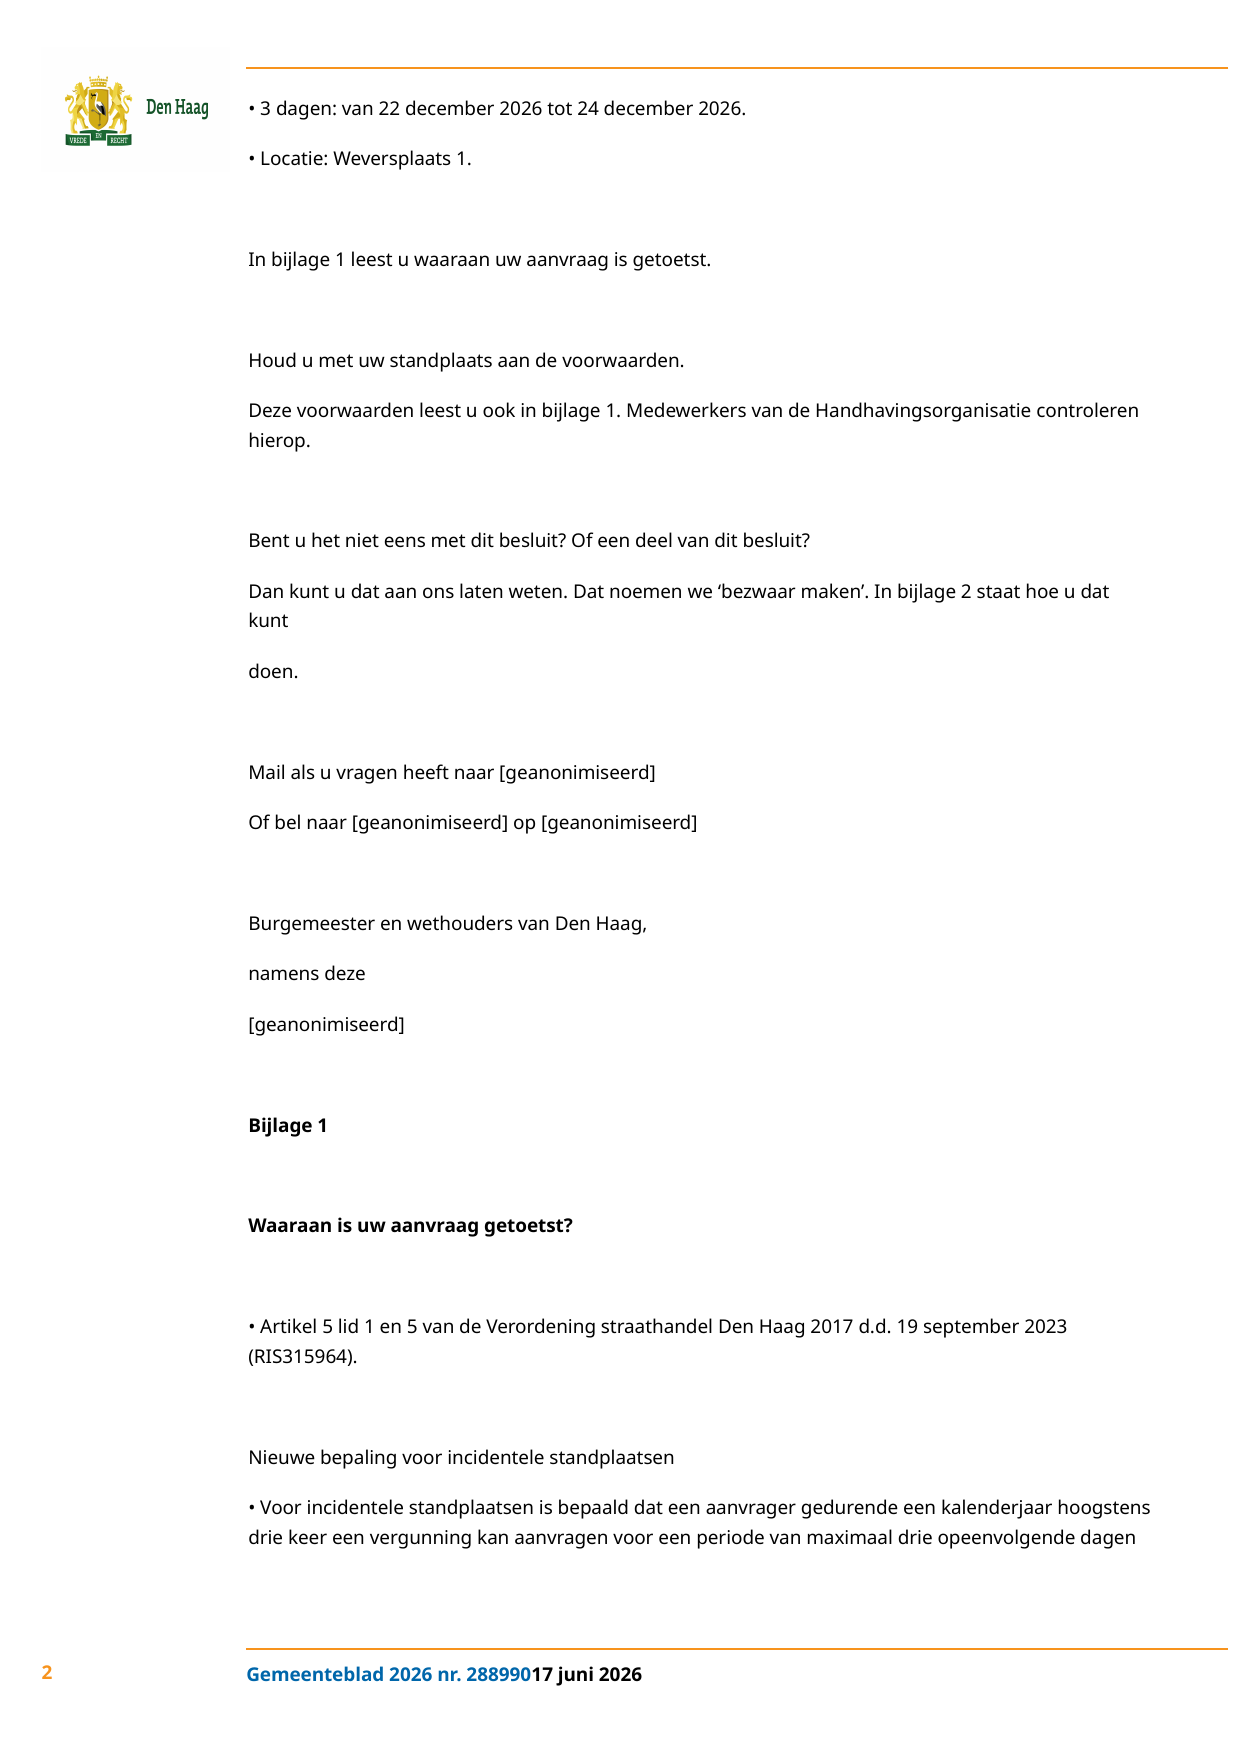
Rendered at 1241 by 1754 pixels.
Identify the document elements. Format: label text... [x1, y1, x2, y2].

text • Locatie: Weversplaats 1. [248, 145, 1152, 171]
text Bent u het niet eens met dit besluit? Of een deel van dit besluit? [248, 528, 1152, 553]
text Of bel naar [geanonimiseerd] op [geanonimiseerd] [248, 809, 1152, 835]
text doen. [248, 658, 1152, 684]
text In bijlage 1 leest u waaraan uw aanvraag is getoetst. [248, 246, 1152, 272]
text Mail als u vragen heeft naar [geanonimiseerd] [248, 759, 1152, 785]
text Bijlage 1 [248, 1112, 1152, 1138]
text • 3 dagen: van 22 december 2026 tot 24 december 2026. [248, 95, 1152, 121]
text Nieuwe bepaling voor incidentele standplaatsen [248, 1444, 1152, 1470]
text Dan kunt u dat aan ons laten weten. Dat noemen we ‘bezwaar maken’. In bijlage 2 staat hoe u dat kunt [248, 578, 1152, 633]
text Waaraan is uw aanvraag getoetst? [248, 1213, 1152, 1238]
text Houd u met uw standplaats aan de voorwaarden. [248, 347, 1152, 373]
text Deze voorwaarden leest u ook in bijlage 1. Medewerkers van de Handhavingsorganisatie controleren hierop. [248, 397, 1152, 453]
picture [41, 47, 231, 172]
text namens deze [248, 961, 1152, 986]
text • Voor incidentele standplaatsen is bepaald dat een aanvrager gedurende een kalenderjaar hoogstens drie keer een vergunning kan aanvragen voor een periode van maximaal drie opeenvolgende dagen [248, 1494, 1152, 1550]
text Burgemeester en wethouders van Den Haag, [248, 910, 1152, 936]
text [geanonimiseerd] [248, 1011, 1152, 1037]
text • Artikel 5 lid 1 en 5 van de Verordening straathandel Den Haag 2017 d.d. 19 september 2023 (RIS315964). [248, 1313, 1152, 1369]
